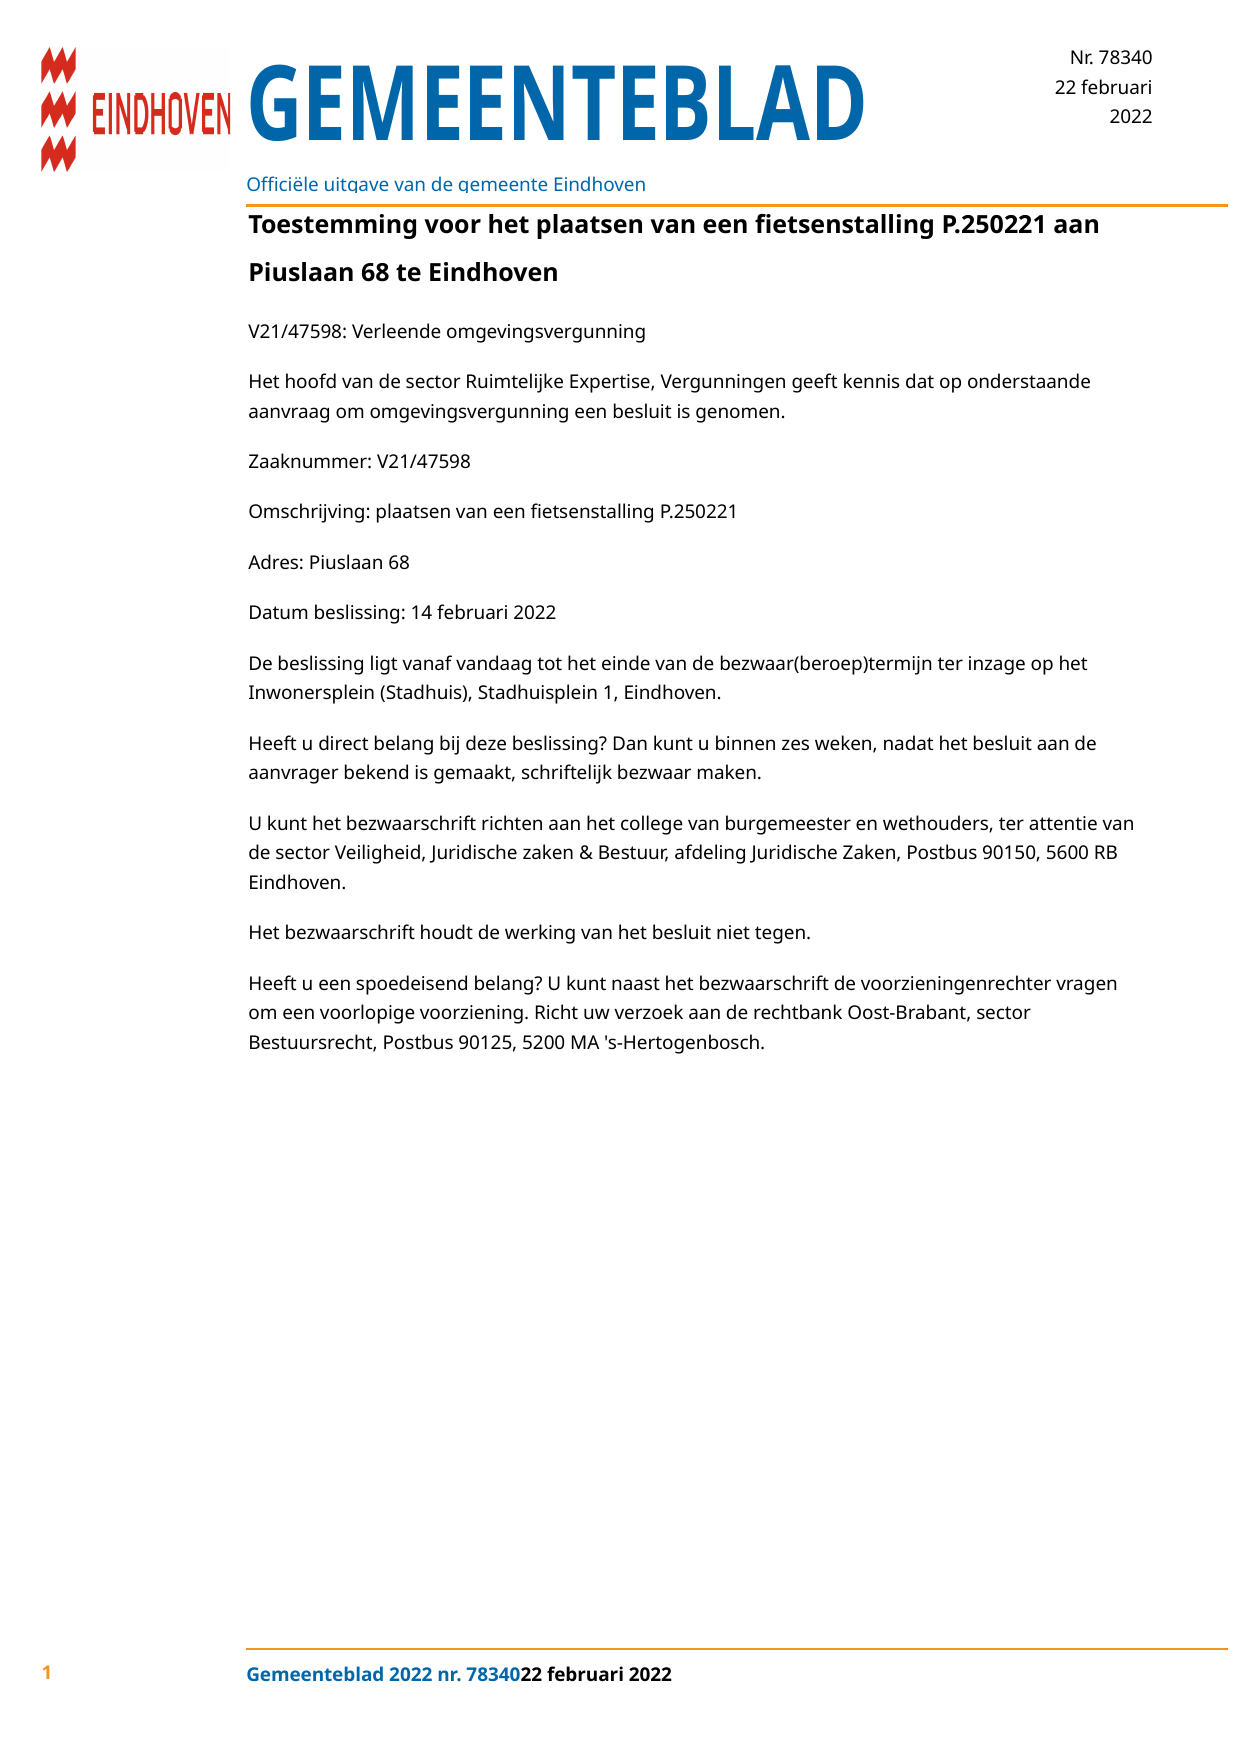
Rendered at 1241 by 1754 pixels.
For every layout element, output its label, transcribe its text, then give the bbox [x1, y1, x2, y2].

text Heeft u direct belang bij deze beslissing? Dan kunt u binnen zes weken, nadat het besluit aan de aanvrager bekend is gemaakt, schriftelijk bezwaar maken. [248, 730, 1152, 785]
text U kunt het bezwaarschrift richten aan het college van burgemeester en wethouders, ter attentie van de sector Veiligheid, Juridische zaken & Bestuur, afdeling Juridische Zaken, Postbus 90150, 5600 RB Eindhoven. [248, 810, 1152, 895]
text De beslissing ligt vanaf vandaag tot het einde van de bezwaar(beroep)termijn ter inzage op het Inwonersplein (Stadhuis), Stadhuisplein 1, Eindhoven. [248, 650, 1152, 705]
text Het bezwaarschrift houdt de werking van het besluit niet tegen. [248, 919, 1152, 945]
text Heeft u een spoedeisend belang? U kunt naast het bezwaarschrift de voorzieningenrechter vragen om een voorlopige voorziening. Richt uw verzoek aan de rechtbank Oost-Brabant, sector Bestuursrecht, Postbus 90125, 5200 MA 's-Hertogenbosch. [248, 970, 1152, 1055]
text Het hoofd van de sector Ruimtelijke Expertise, Vergunningen geeft kennis dat op onderstaande aanvraag om omgevingsvergunning een besluit is genomen. [248, 368, 1152, 424]
text Datum beslissing: 14 februari 2022 [248, 599, 1152, 625]
text Adres: Piuslaan 68 [248, 549, 1152, 575]
text Toestemming voor het plaatsen van een fietsenstalling P.250221 aan Piuslaan 68 te Eindhoven [248, 207, 1152, 288]
picture [41, 47, 231, 172]
text Zaaknummer: V21/47598 [248, 448, 1152, 474]
text Omschrijving: plaatsen van een fietsenstalling P.250221 [248, 499, 1152, 524]
text V21/47598: Verleende omgevingsvergunning [248, 318, 1152, 344]
